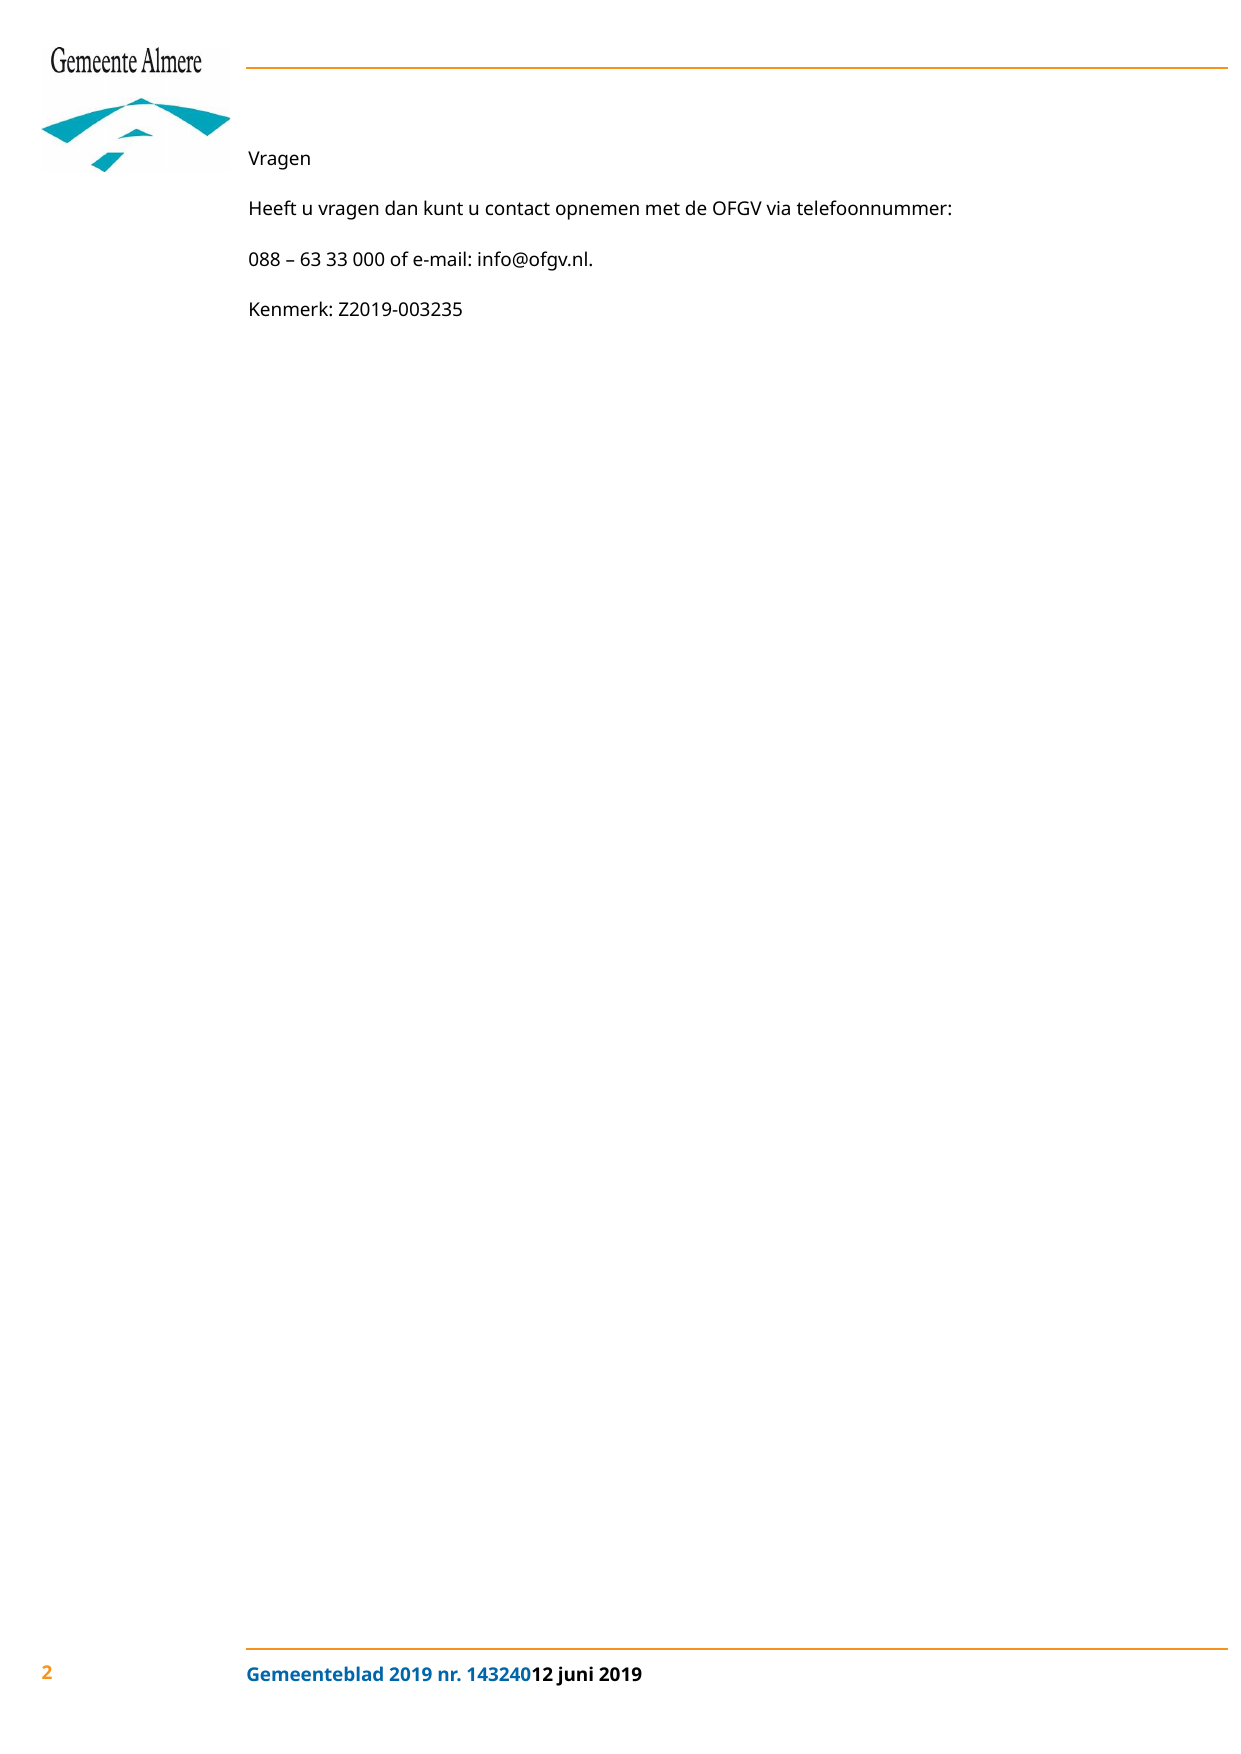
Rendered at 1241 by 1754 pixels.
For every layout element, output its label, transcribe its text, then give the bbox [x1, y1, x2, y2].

text Heeft u vragen dan kunt u contact opnemen met de OFGV via telefoonnummer: [248, 196, 1152, 221]
text 088 – 63 33 000 of e-mail: info@ofgv.nl. [248, 246, 1152, 272]
picture [41, 47, 231, 172]
text Vragen [248, 145, 1152, 171]
text Kenmerk: Z2019-003235 [248, 296, 1152, 322]
